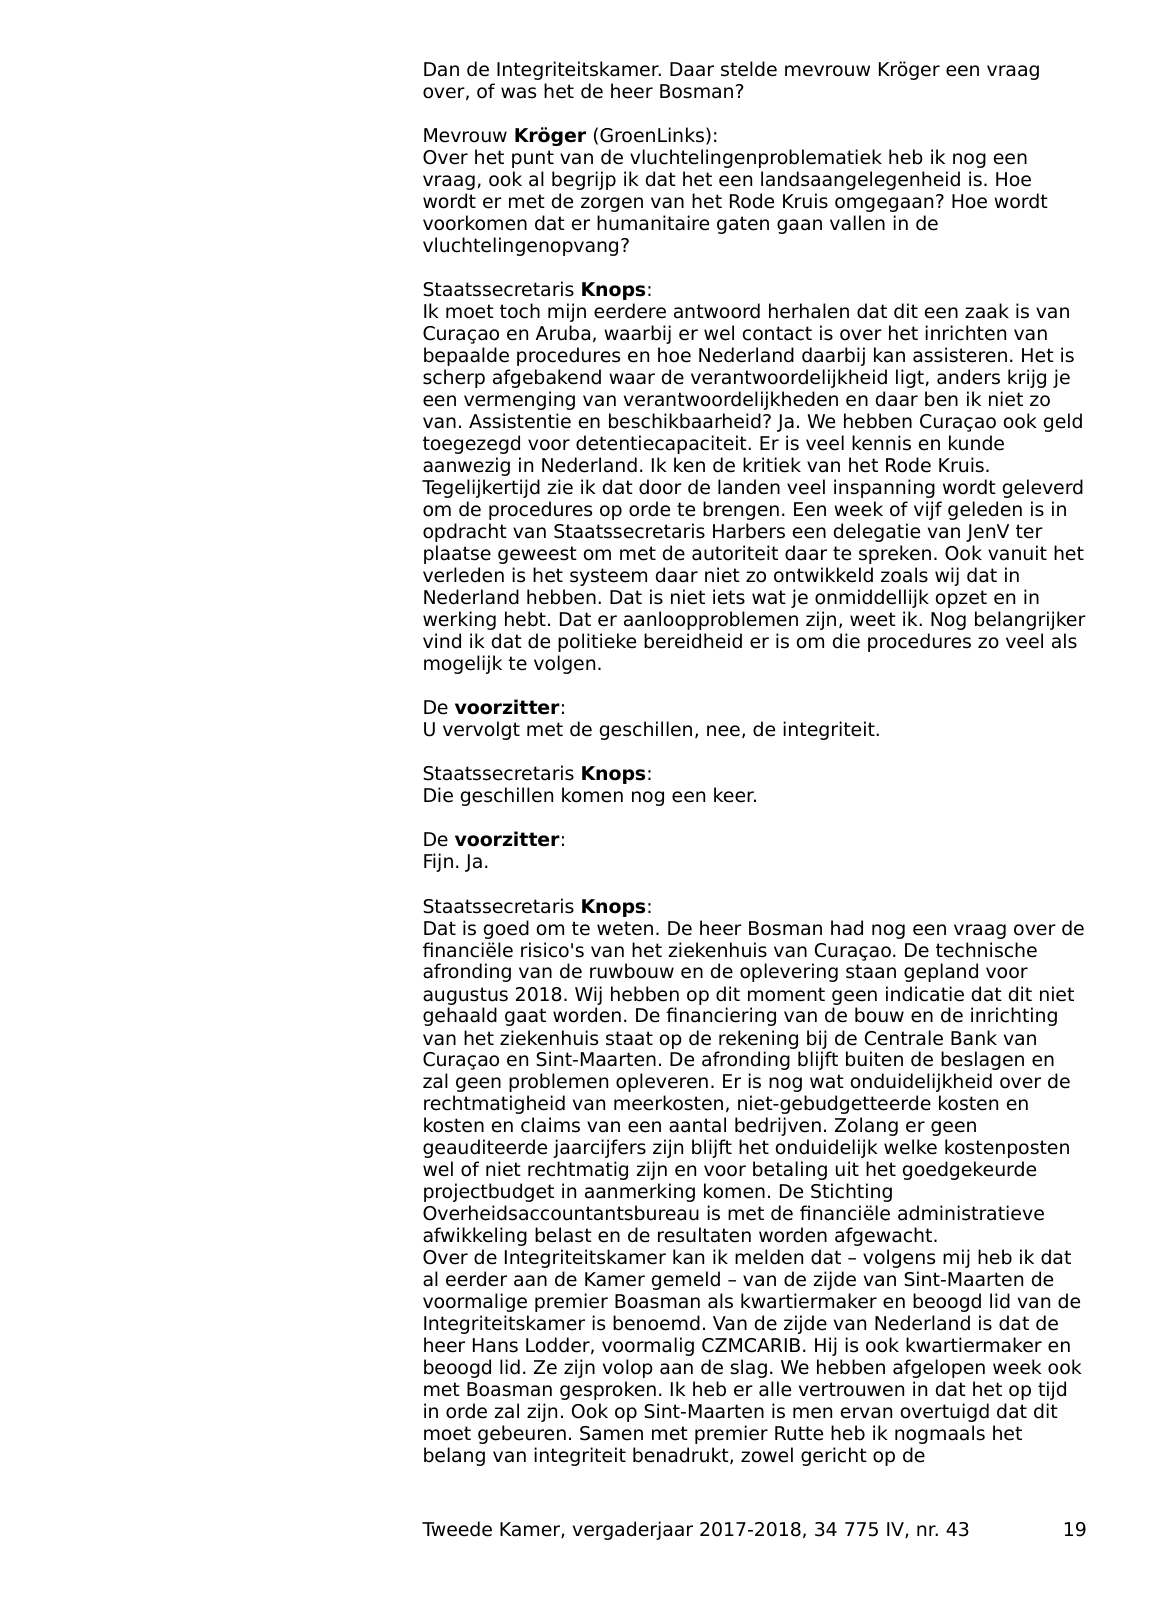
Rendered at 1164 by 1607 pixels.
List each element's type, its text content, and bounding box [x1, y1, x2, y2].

text Staatssecretaris Knops: [422, 763, 1087, 785]
text U vervolgt met de geschillen, nee, de integriteit. [422, 719, 1087, 741]
text Staatssecretaris Knops: [422, 279, 1087, 301]
text Staatssecretaris Knops: [422, 896, 1087, 917]
text Ik moet toch mijn eerdere antwoord herhalen dat dit een zaak is van Curaçao en Aruba, waarbij er wel contact is over het inrichten van bepaalde procedures en hoe Nederland daarbij kan assisteren. Het is scherp afgebakend waar de verantwoordelijkheid ligt, anders krijg je een vermenging van verantwoordelijkheden en daar ben ik niet zo van. Assistentie en beschikbaarheid? Ja. We hebben Curaçao ook geld toegezegd voor detentiecapaciteit. Er is veel kennis en kunde aanwezig in Nederland. Ik ken de kritiek van het Rode Kruis. Tegelijkertijd zie ik dat door de landen veel inspanning wordt geleverd om de procedures op orde te brengen. Een week of vijf geleden is in opdracht van Staatssecretaris Harbers een delegatie van JenV ter plaatse geweest om met de autoriteit daar te spreken. Ook vanuit het verleden is het systeem daar niet zo ontwikkeld zoals wij dat in Nederland hebben. Dat is niet iets wat je onmiddellijk opzet en in werking hebt. Dat er aanloopproblemen zijn, weet ik. Nog belangrijker vind ik dat de politieke bereidheid er is om die procedures zo veel als mogelijk te volgen. [422, 301, 1087, 675]
text Fijn. Ja. [422, 851, 1087, 873]
text De voorzitter: [422, 697, 1087, 719]
text Mevrouw Kröger (GroenLinks): [422, 125, 1087, 147]
text Over de Integriteitskamer kan ik melden dat – volgens mij heb ik dat al eerder aan de Kamer gemeld – van de zijde van Sint-Maarten de voormalige premier Boasman als kwartiermaker en beoogd lid van de Integriteitskamer is benoemd. Van de zijde van Nederland is dat de heer Hans Lodder, voormalig CZMCARIB. Hij is ook kwartiermaker en beoogd lid. Ze zijn volop aan de slag. We hebben afgelopen week ook met Boasman gesproken. Ik heb er alle vertrouwen in dat het op tijd in orde zal zijn. Ook op Sint-Maarten is men ervan overtuigd dat dit moet gebeuren. Samen met premier Rutte heb ik nogmaals het belang van integriteit benadrukt, zowel gericht op de [422, 1247, 1087, 1467]
text De voorzitter: [422, 829, 1087, 851]
text Dat is goed om te weten. De heer Bosman had nog een vraag over de financiële risico's van het ziekenhuis van Curaçao. De technische afronding van de ruwbouw en de oplevering staan gepland voor augustus 2018. Wij hebben op dit moment geen indicatie dat dit niet gehaald gaat worden. De financiering van de bouw en de inrichting van het ziekenhuis staat op de rekening bij de Centrale Bank van Curaçao en Sint-Maarten. De afronding blijft buiten de beslagen en zal geen problemen opleveren. Er is nog wat onduidelijkheid over de rechtmatigheid van meerkosten, niet-gebudgetteerde kosten en kosten en claims van een aantal bedrijven. Zolang er geen geauditeerde jaarcijfers zijn blijft het onduidelijk welke kostenposten wel of niet rechtmatig zijn en voor betaling uit het goedgekeurde projectbudget in aanmerking komen. De Stichting Overheidsaccountantsbureau is met de financiële administratieve afwikkeling belast en de resultaten worden afgewacht. [422, 917, 1087, 1247]
text Over het punt van de vluchtelingenproblematiek heb ik nog een vraag, ook al begrijp ik dat het een landsaangelegenheid is. Hoe wordt er met de zorgen van het Rode Kruis omgegaan? Hoe wordt voorkomen dat er humanitaire gaten gaan vallen in de vluchtelingenopvang? [422, 147, 1087, 257]
text Die geschillen komen nog een keer. [422, 785, 1087, 807]
text Dan de Integriteitskamer. Daar stelde mevrouw Kröger een vraag over, of was het de heer Bosman? [422, 59, 1087, 103]
